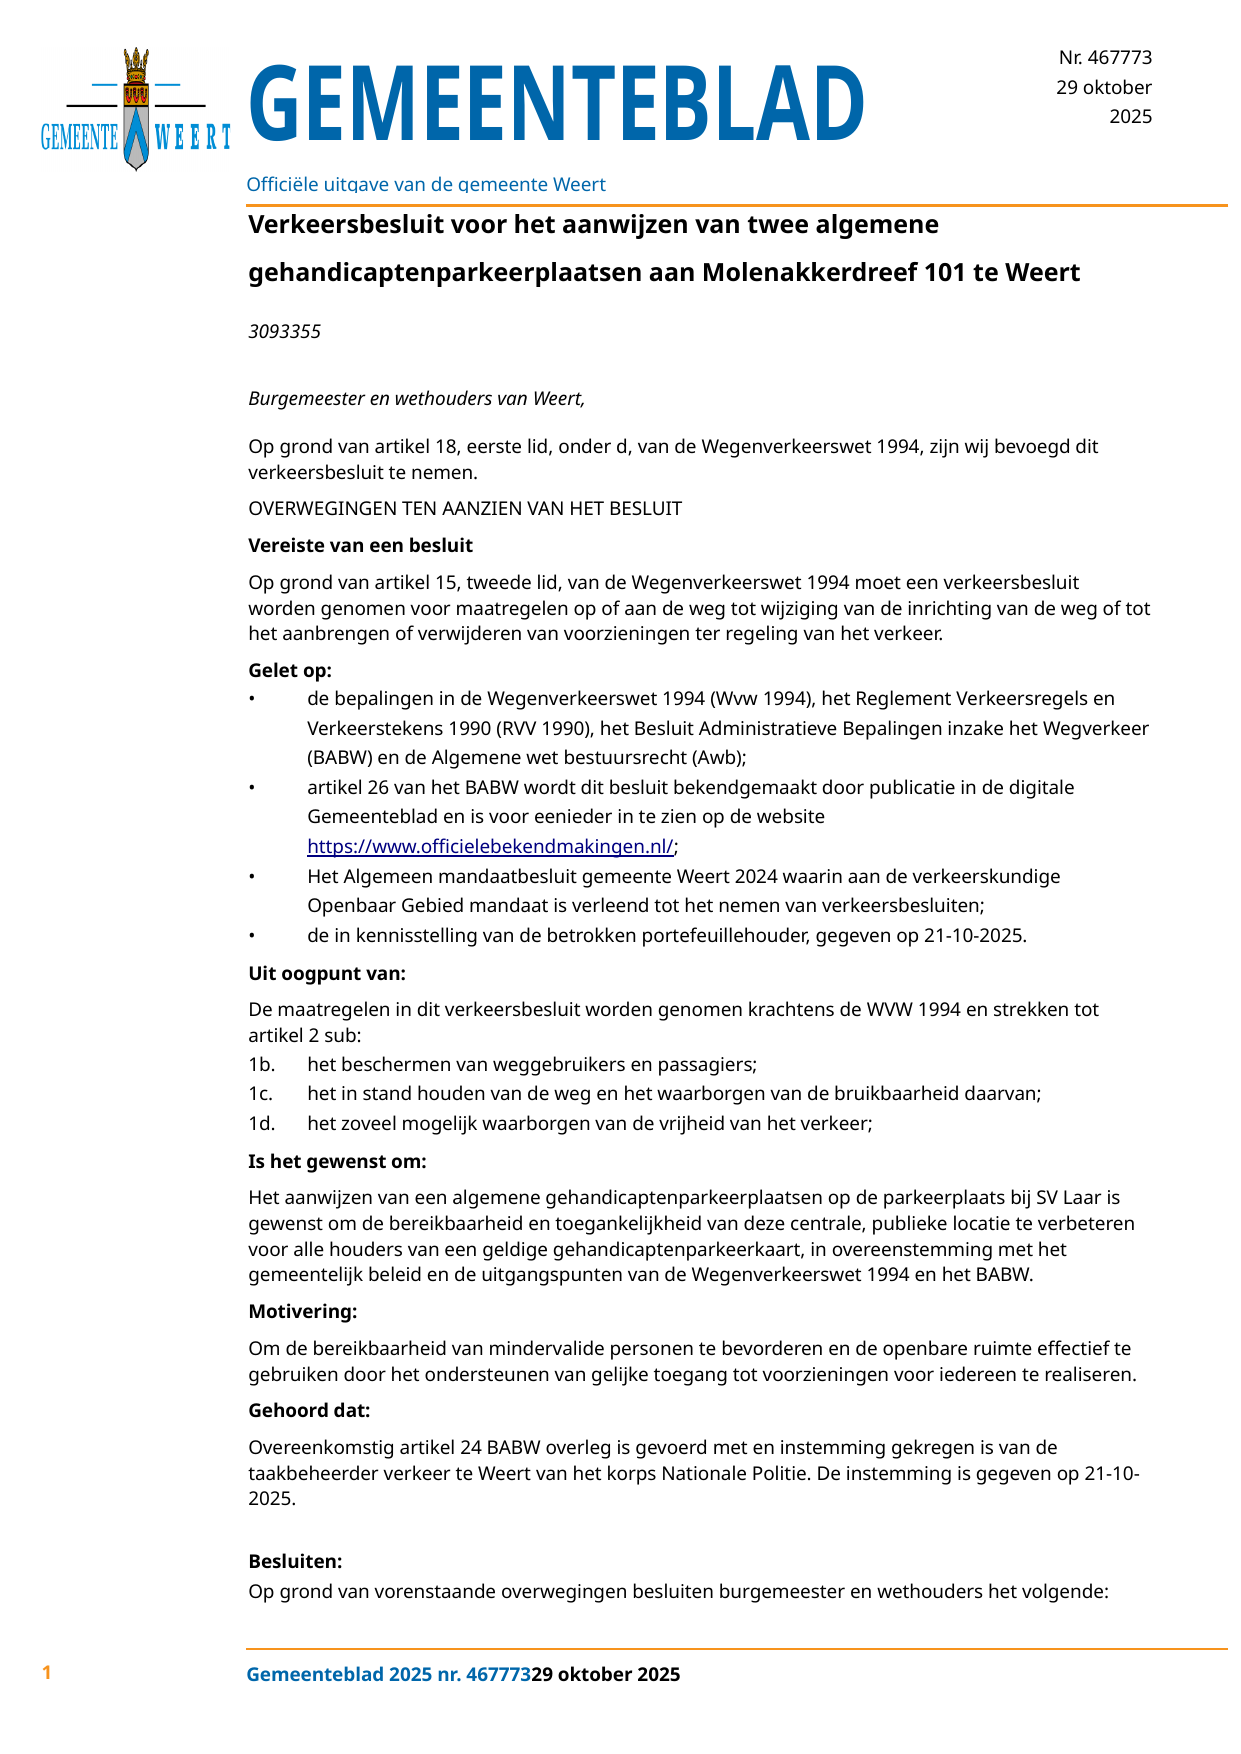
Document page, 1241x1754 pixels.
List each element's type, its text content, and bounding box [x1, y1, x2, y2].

text Is het gewenst om: [248, 1148, 1152, 1173]
list het zoveel mogelijk waarborgen van de vrijheid van het verkeer; [248, 1110, 1152, 1136]
text Uit oogpunt van: [248, 960, 1152, 986]
text Burgemeester en wethouders van Weert, [248, 386, 1152, 411]
list het beschermen van weggebruikers en passagiers; [248, 1051, 1152, 1076]
text Overeenkomstig artikel 24 BABW overleg is gevoerd met en instemming gekregen is van de taakbeheerder verkeer te Weert van het korps Nationale Politie. De instemming is gegeven op 21-10-2025. [248, 1434, 1152, 1511]
text 3093355 [248, 318, 1152, 344]
list artikel 26 van het BABW wordt dit besluit bekendgemaakt door publicatie in de digitale Gemeenteblad en is voor eenieder in te zien op de website https://www.officielebekendmakingen.nl/; [248, 774, 1152, 859]
text Op grond van artikel 18, eerste lid, onder d, van de Wegenverkeerswet 1994, zijn wij bevoegd dit verkeersbesluit te nemen. [248, 433, 1152, 485]
list de in kennisstelling van de betrokken portefeuillehouder, gegeven op 21-10-2025. [248, 922, 1152, 948]
list het in stand houden van de weg en het waarborgen van de bruikbaarheid daarvan; [248, 1080, 1152, 1106]
text Op grond van artikel 15, tweede lid, van de Wegenverkeerswet 1994 moet een verkeersbesluit worden genomen voor maatregelen op of aan de weg tot wijziging van de inrichting van de weg of tot het aanbrengen of verwijderen van voorzieningen ter regeling van het verkeer. [248, 569, 1152, 646]
text Gelet op: [248, 657, 1152, 683]
text Gehoord dat: [248, 1397, 1152, 1423]
text OVERWEGINGEN TEN AANZIEN VAN HET BESLUIT [248, 496, 1152, 521]
text Vereiste van een besluit [248, 532, 1152, 558]
text Verkeersbesluit voor het aanwijzen van twee algemene gehandicaptenparkeerplaatsen aan Molenakkerdreef 101 te Weert [248, 207, 1152, 288]
text Om de bereikbaarheid van mindervalide personen te bevorderen en de openbare ruimte effectief te gebruiken door het ondersteunen van gelijke toegang tot voorzieningen voor iedereen te realiseren. [248, 1335, 1152, 1386]
picture [41, 47, 231, 172]
text De maatregelen in dit verkeersbesluit worden genomen krachtens de WVW 1994 en strekken tot artikel 2 sub: [248, 997, 1152, 1048]
list Het Algemeen mandaatbesluit gemeente Weert 2024 waarin aan de verkeerskundige Openbaar Gebied mandaat is verleend tot het nemen van verkeersbesluiten; [248, 863, 1152, 918]
text Motivering: [248, 1298, 1152, 1324]
text Het aanwijzen van een algemene gehandicaptenparkeerplaatsen op de parkeerplaats bij SV Laar is gewenst om de bereikbaarheid en toegankelijkheid van deze centrale, publieke locatie te verbeteren voor alle houders van een geldige gehandicaptenparkeerkaart, in overeenstemming met het gemeentelijk beleid en de uitgangspunten van de Wegenverkeerswet 1994 en het BABW. [248, 1184, 1152, 1287]
text Op grond van vorenstaande overwegingen besluiten burgemeester en wethouders het volgende: [248, 1578, 1152, 1603]
text Besluiten: [248, 1548, 1152, 1574]
list de bepalingen in de Wegenverkeerswet 1994 (Wvw 1994), het Reglement Verkeersregels en Verkeerstekens 1990 (RVV 1990), het Besluit Administratieve Bepalingen inzake het Wegverkeer (BABW) en de Algemene wet bestuursrecht (Awb); [248, 685, 1152, 770]
